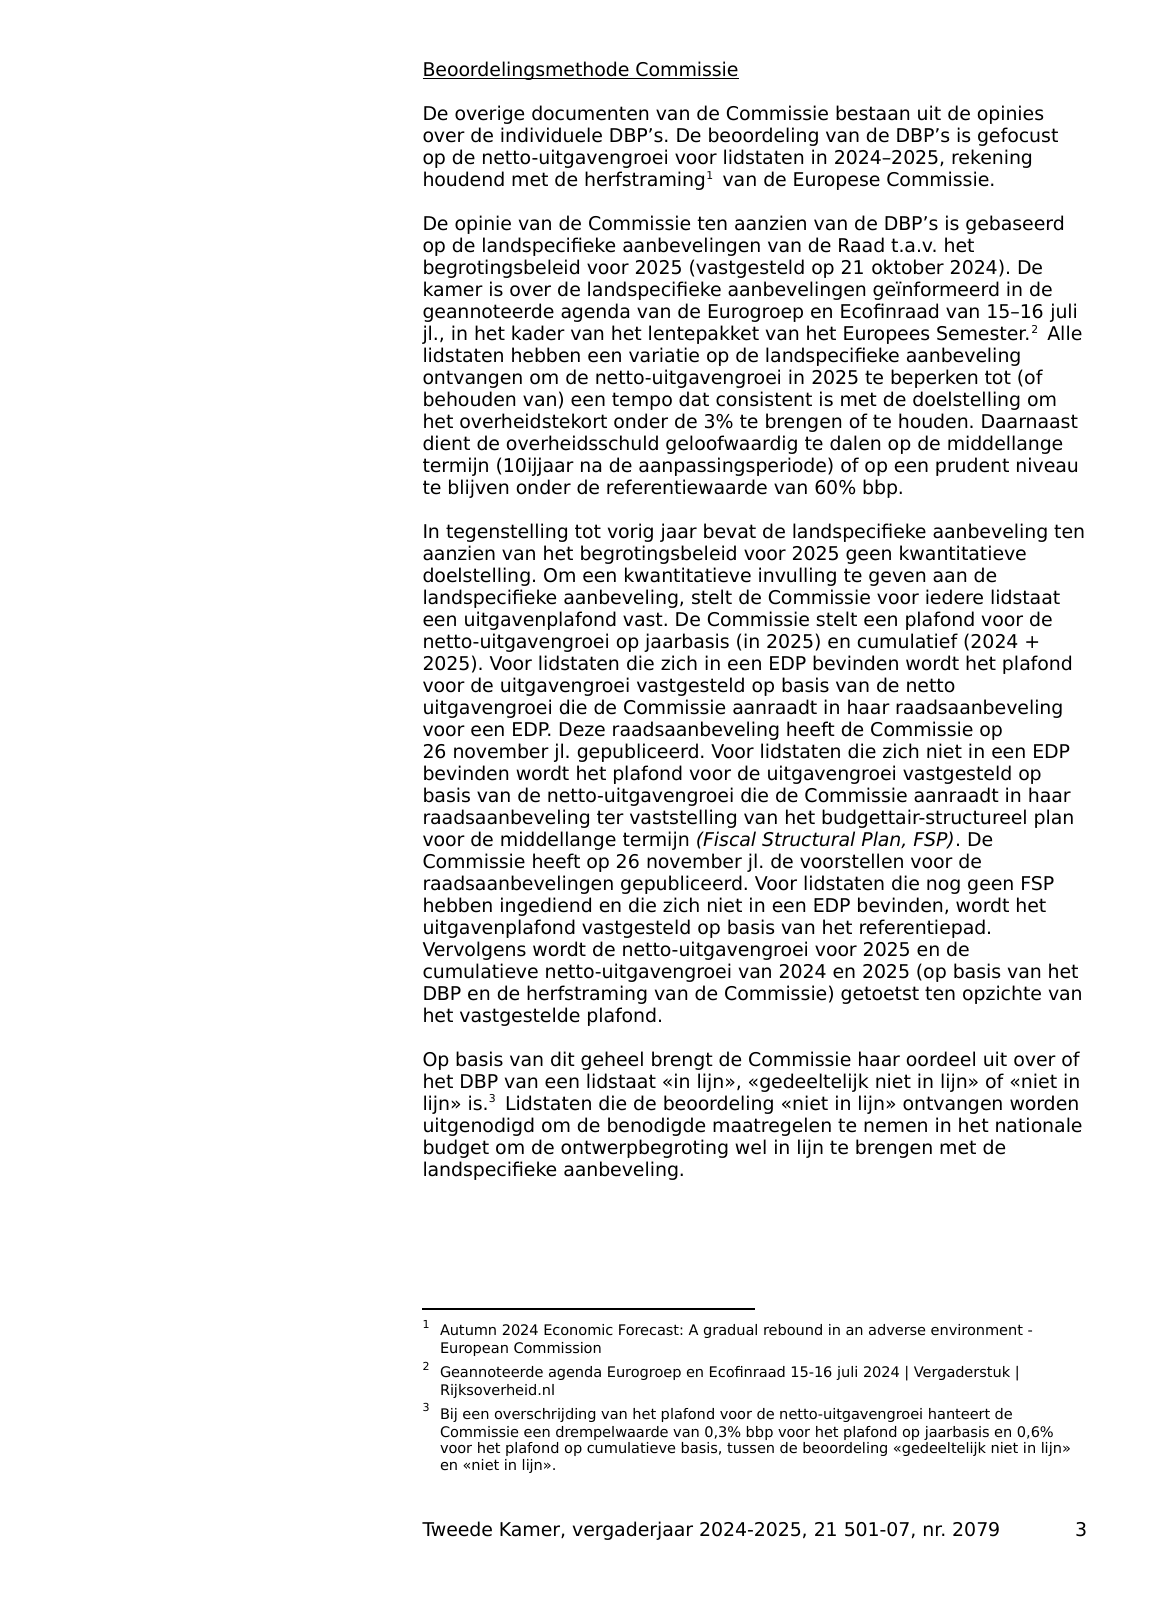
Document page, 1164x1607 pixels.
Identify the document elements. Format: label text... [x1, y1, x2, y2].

text Bij een overschrijding van het plafond voor de netto-uitgavengroei hanteert de Commissie een drempelwaarde van 0,3% bbp voor het plafond op jaarbasis en 0,6% voor het plafond op cumulatieve basis, tussen de beoordeling «gedeeltelijk niet in lijn» en «niet in lijn». [422, 1402, 1087, 1474]
text In tegenstelling tot vorig jaar bevat de landspecifieke aanbeveling ten aanzien van het begrotingsbeleid voor 2025 geen kwantitatieve doelstelling. Om een kwantitatieve invulling te geven aan de landspecifieke aanbeveling, stelt de Commissie voor iedere lidstaat een uitgavenplafond vast. De Commissie stelt een plafond voor de netto-uitgavengroei op jaarbasis (in 2025) en cumulatief (2024 + 2025). Voor lidstaten die zich in een EDP bevinden wordt het plafond voor de uitgavengroei vastgesteld op basis van de netto uitgavengroei die de Commissie aanraadt in haar raadsaanbeveling voor een EDP. Deze raadsaanbeveling heeft de Commissie op 26 november jl. gepubliceerd. Voor lidstaten die zich niet in een EDP bevinden wordt het plafond voor de uitgavengroei vastgesteld op basis van de netto-uitgavengroei die de Commissie aanraadt in haar raadsaanbeveling ter vaststelling van het budgettair-structureel plan voor de middellange termijn (Fiscal Structural Plan, FSP). De Commissie heeft op 26 november jl. de voorstellen voor de raadsaanbevelingen gepubliceerd. Voor lidstaten die nog geen FSP hebben ingediend en die zich niet in een EDP bevinden, wordt het uitgavenplafond vastgesteld op basis van het referentiepad. Vervolgens wordt de netto-uitgavengroei voor 2025 en de cumulatieve netto-uitgavengroei van 2024 en 2025 (op basis van het DBP en de herfstraming van de Commissie) getoetst ten opzichte van het vastgestelde plafond. [422, 521, 1087, 1027]
text De overige documenten van de Commissie bestaan uit de opinies over de individuele DBP’s. De beoordeling van de DBP’s is gefocust op de netto-uitgavengroei voor lidstaten in 2024–2025, rekening houdend met de herfstraming van de Europese Commissie. [422, 103, 1087, 191]
subtitle Beoordelingsmethode Commissie [422, 59, 1087, 81]
text Autumn 2024 Economic Forecast: A gradual rebound in an adverse environment - European Commission [422, 1318, 1087, 1357]
text Geannoteerde agenda Eurogroep en Ecofinraad 15-16 juli 2024 | Vergaderstuk | Rijksoverheid.nl [422, 1360, 1087, 1399]
text Op basis van dit geheel brengt de Commissie haar oordeel uit over of het DBP van een lidstaat «in lijn», «gedeeltelijk niet in lijn» of «niet in lijn» is. Lidstaten die de beoordeling «niet in lijn» ontvangen worden uitgenodigd om de benodigde maatregelen te nemen in het nationale budget om de ontwerpbegroting wel in lijn te brengen met de landspecifieke aanbeveling. [422, 1049, 1087, 1181]
text De opinie van de Commissie ten aanzien van de DBP’s is gebaseerd op de landspecifieke aanbevelingen van de Raad t.a.v. het begrotingsbeleid voor 2025 (vastgesteld op 21 oktober 2024). De kamer is over de landspecifieke aanbevelingen geïnformeerd in de geannoteerde agenda van de Eurogroep en Ecofinraad van 15–16 juli jl., in het kader van het lentepakket van het Europees Semester. Alle lidstaten hebben een variatie op de landspecifieke aanbeveling ontvangen om de netto-uitgavengroei in 2025 te beperken tot (of behouden van) een tempo dat consistent is met de doelstelling om het overheidstekort onder de 3% te brengen of te houden. Daarnaast dient de overheidsschuld geloofwaardig te dalen op de middellange termijn (10ĳjaar na de aanpassingsperiode) of op een prudent niveau te blijven onder de referentiewaarde van 60% bbp. [422, 213, 1087, 499]
